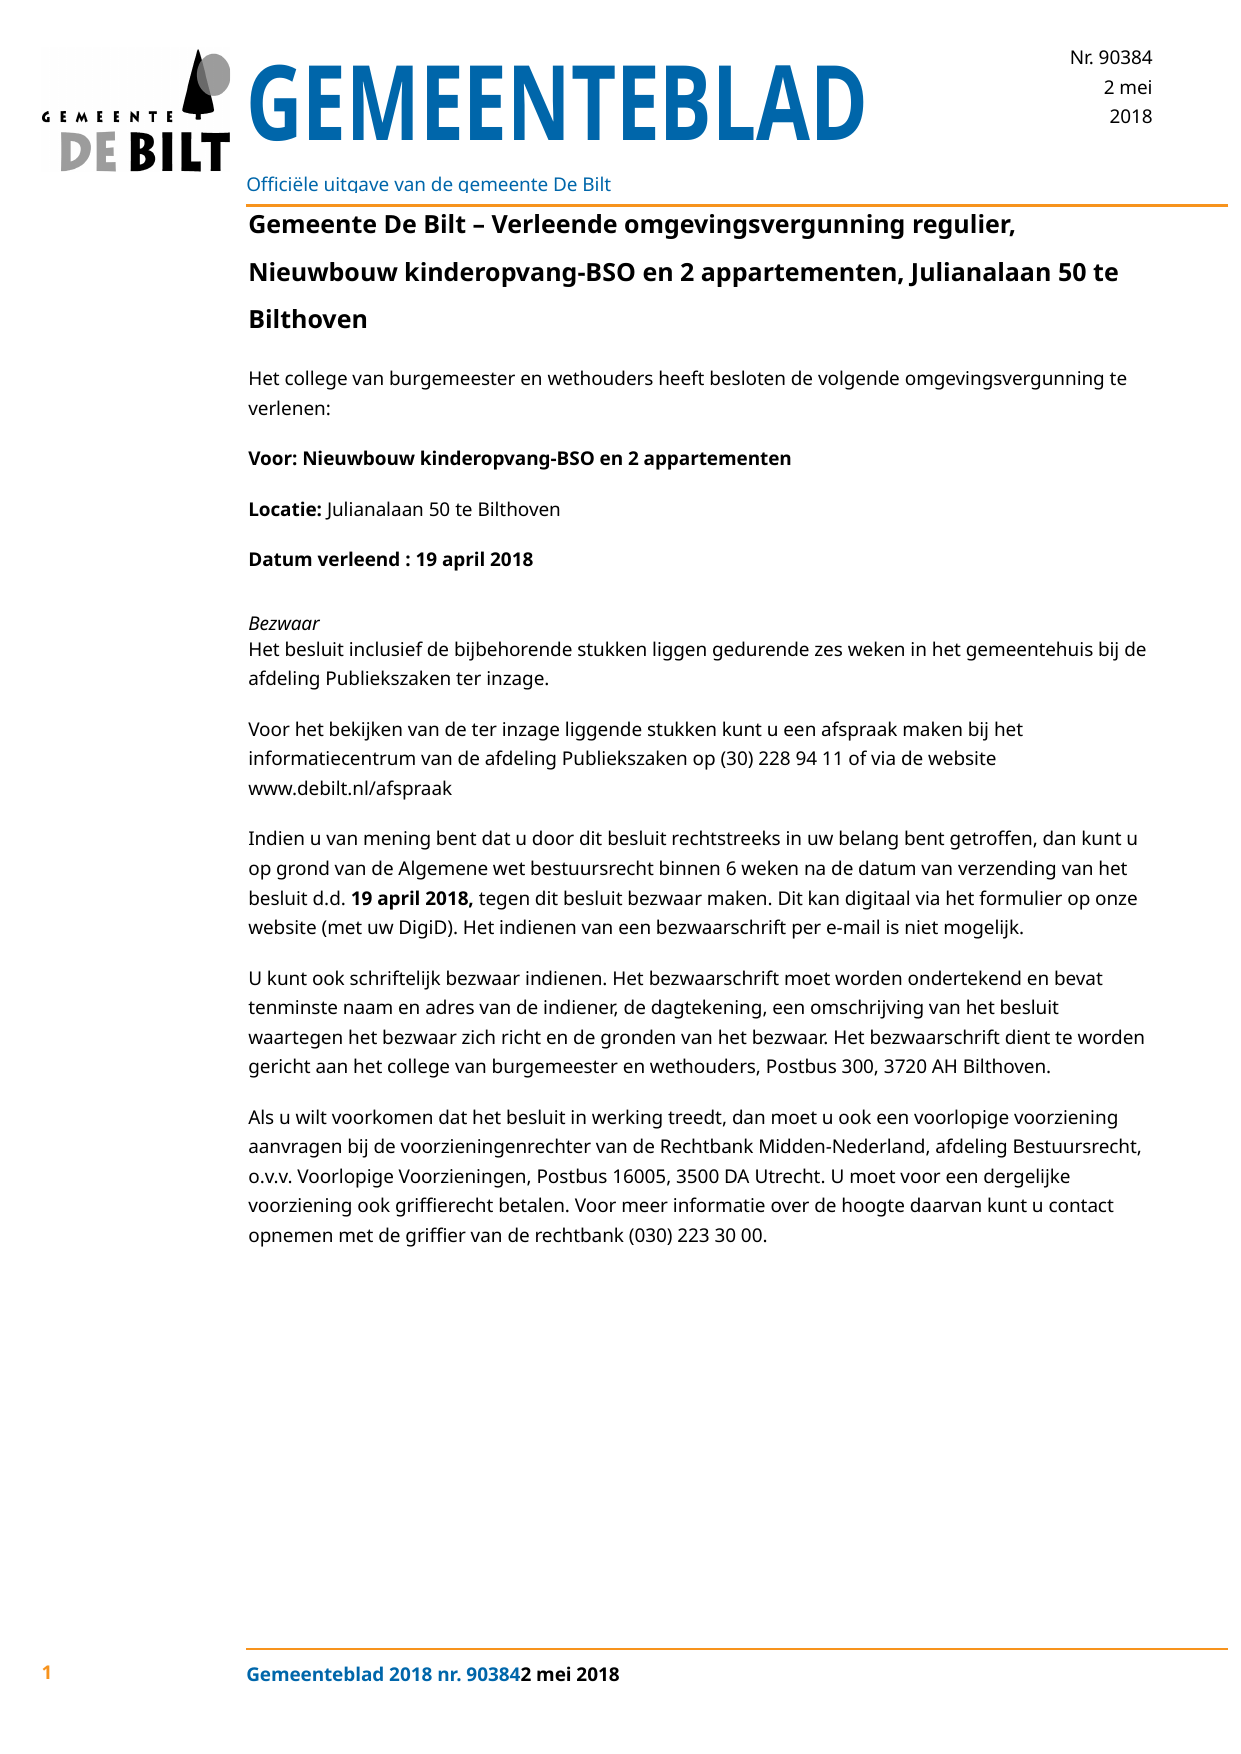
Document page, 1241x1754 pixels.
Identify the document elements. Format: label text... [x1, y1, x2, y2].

picture [41, 47, 231, 172]
text Locatie: Julianalaan 50 te Bilthoven [248, 496, 1152, 522]
text Het besluit inclusief de bijbehorende stukken liggen gedurende zes weken in het gemeentehuis bij de afdeling Publiekszaken ter inzage. [248, 636, 1152, 691]
text Als u wilt voorkomen dat het besluit in werking treedt, dan moet u ook een voorlopige voorziening aanvragen bij de voorzieningenrechter van de Rechtbank Midden-Nederland, afdeling Bestuursrecht, o.v.v. Voorlopige Voorzieningen, Postbus 16005, 3500 DA Utrecht. U moet voor een dergelijke voorziening ook griffierecht betalen. Voor meer informatie over de hoogte daarvan kunt u contact opnemen met de griffier van de rechtbank (030) 223 30 00. [248, 1104, 1152, 1248]
text Datum verleend : 19 april 2018 [248, 546, 1152, 572]
text Indien u van mening bent dat u door dit besluit rechtstreeks in uw belang bent getroffen, dan kunt u op grond van de Algemene wet bestuursrecht binnen 6 weken na de datum van verzending van het besluit d.d. 19 april 2018, tegen dit besluit bezwaar maken. Dit kan digitaal via het formulier op onze website (met uw DigiD). Het indienen van een bezwaarschrift per e-mail is niet mogelijk. [248, 826, 1152, 940]
text Gemeente De Bilt – Verleende omgevingsvergunning regulier, Nieuwbouw kinderopvang-BSO en 2 appartementen, Julianalaan 50 te Bilthoven [248, 207, 1152, 336]
text U kunt ook schriftelijk bezwaar indienen. Het bezwaarschrift moet worden ondertekend en bevat tenminste naam en adres van de indiener, de dagtekening, een omschrijving van het besluit waartegen het bezwaar zich richt en de gronden van het bezwaar. Het bezwaarschrift dient te worden gericht aan het college van burgemeester en wethouders, Postbus 300, 3720 AH Bilthoven. [248, 965, 1152, 1079]
text Voor het bekijken van de ter inzage liggende stukken kunt u een afspraak maken bij het informatiecentrum van de afdeling Publiekszaken op (30) 228 94 11 of via de website www.debilt.nl/afspraak [248, 716, 1152, 801]
text Voor: Nieuwbouw kinderopvang-BSO en 2 appartementen [248, 446, 1152, 471]
text Bezwaar [248, 610, 1152, 636]
text Het college van burgemeester en wethouders heeft besloten de volgende omgevingsvergunning te verlenen: [248, 366, 1152, 421]
